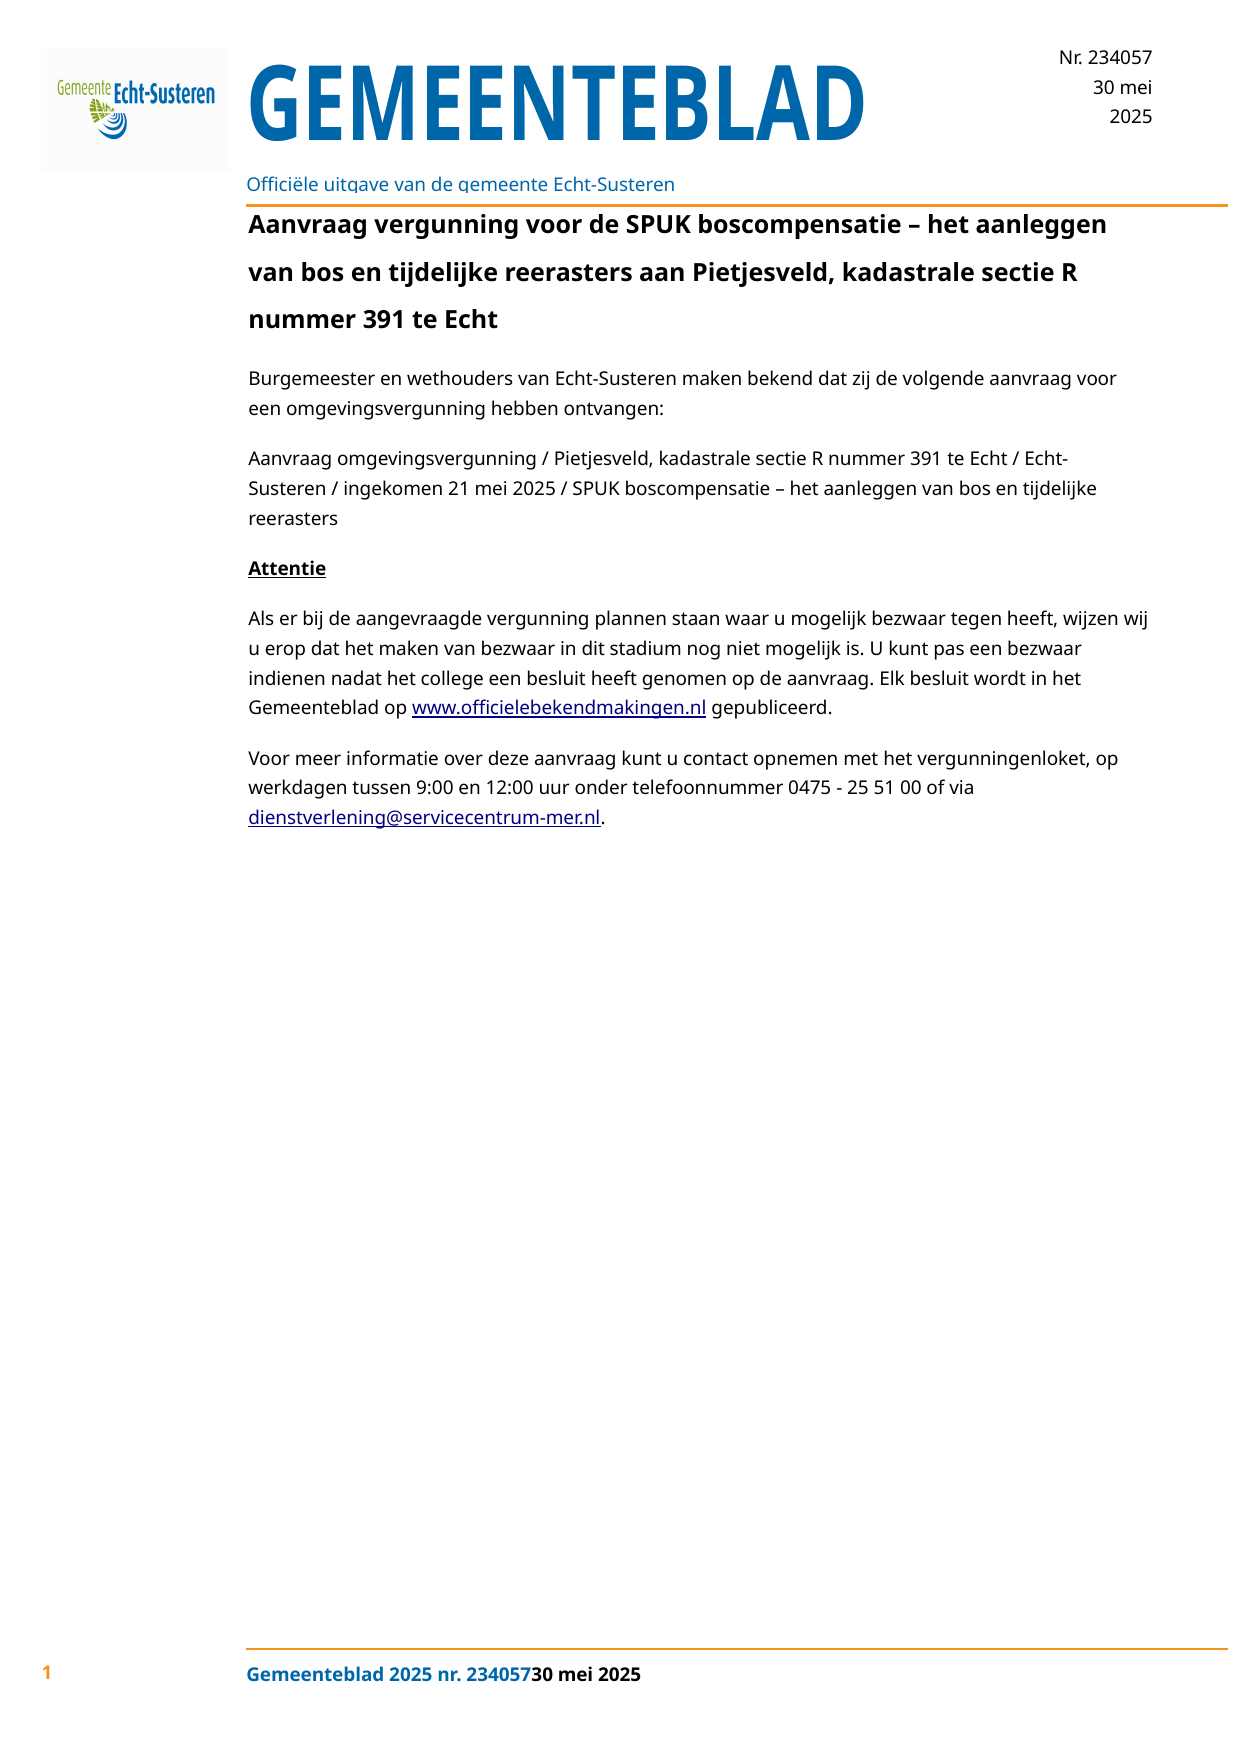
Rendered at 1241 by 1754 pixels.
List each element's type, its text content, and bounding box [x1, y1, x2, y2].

text Attentie [248, 555, 1152, 581]
text Voor meer informatie over deze aanvraag kunt u contact opnemen met het vergunningenloket, op werkdagen tussen 9:00 en 12:00 uur onder telefoonnummer 0475 - 25 51 00 of via dienstverlening@servicecentrum-mer.nl. [248, 745, 1152, 829]
text Aanvraag omgevingsvergunning / Pietjesveld, kadastrale sectie R nummer 391 te Echt / Echt-Susteren / ingekomen 21 mei 2025 / SPUK boscompensatie – het aanleggen van bos en tijdelijke reerasters [248, 446, 1152, 530]
text Burgemeester en wethouders van Echt-Susteren maken bekend dat zij de volgende aanvraag voor een omgevingsvergunning hebben ontvangen: [248, 366, 1152, 421]
picture [41, 47, 231, 172]
text Als er bij de aangevraagde vergunning plannen staan waar u mogelijk bezwaar tegen heeft, wijzen wij u erop dat het maken van bezwaar in dit stadium nog niet mogelijk is. U kunt pas een bezwaar indienen nadat het college een besluit heeft genomen op de aanvraag. Elk besluit wordt in het Gemeenteblad op www.officielebekendmakingen.nl gepubliceerd. [248, 606, 1152, 720]
text Aanvraag vergunning voor de SPUK boscompensatie – het aanleggen van bos en tijdelijke reerasters aan Pietjesveld, kadastrale sectie R nummer 391 te Echt [248, 207, 1152, 336]
